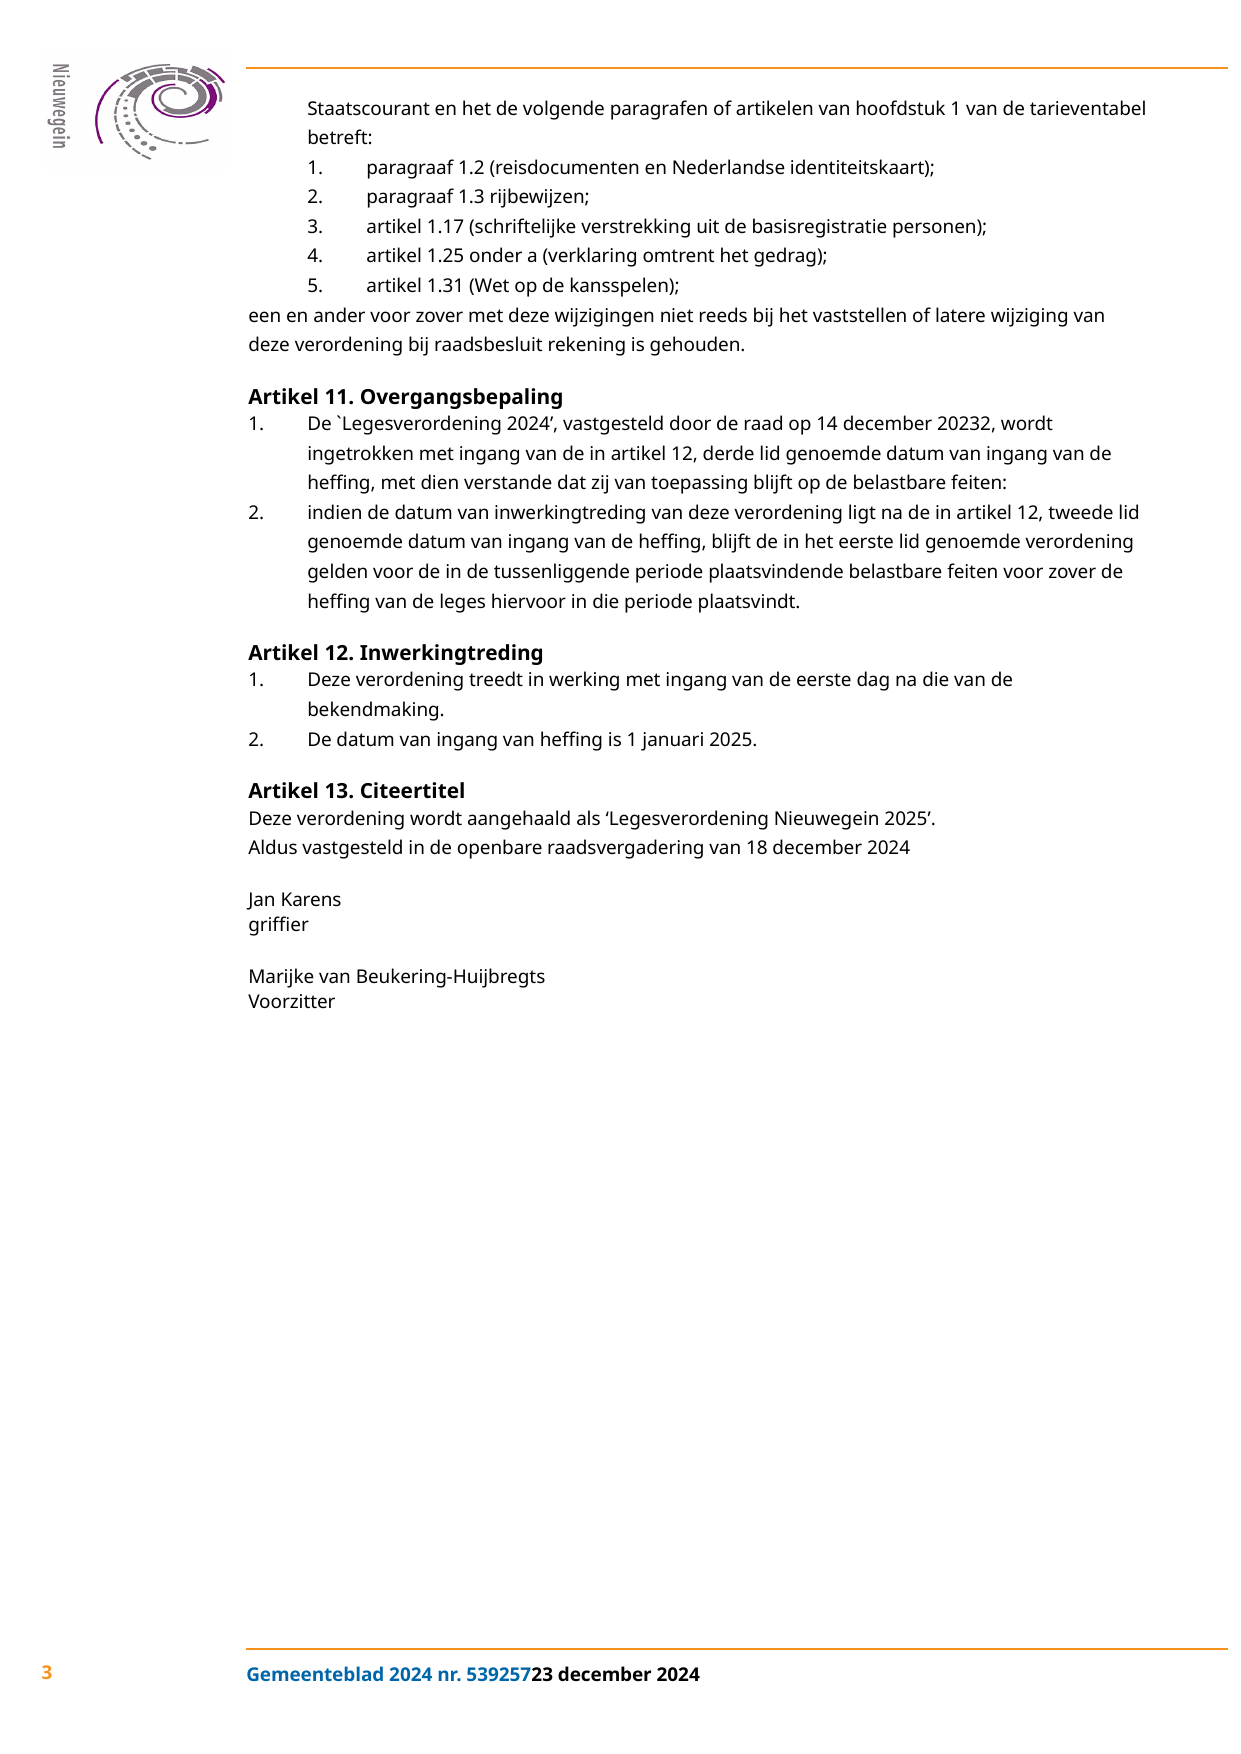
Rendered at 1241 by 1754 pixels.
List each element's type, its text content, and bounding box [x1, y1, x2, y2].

text Deze verordening wordt aangehaald als ‘Legesverordening Nieuwegein 2025’. [248, 805, 1152, 830]
list paragraaf 1.2 (reisdocumenten en Nederlandse identiteitskaart); [307, 154, 1152, 180]
text Marijke van Beukering-Huijbregts [248, 963, 1152, 989]
list artikel 1.31 (Wet op de kansspelen); [307, 272, 1152, 298]
list indien de datum van inwerkingtreding van deze verordening ligt na de in artikel 12, tweede lid genoemde datum van ingang van de heffing, blijft de in het eerste lid genoemde verordening gelden voor de in de tussenliggende periode plaatsvindende belastbare feiten voor zover de heffing van de leges hiervoor in die periode plaatsvindt. [248, 499, 1152, 613]
list De `Legesverordening 2024’, vastgesteld door de raad op 14 december 20232, wordt ingetrokken met ingang van de in artikel 12, derde lid genoemde datum van ingang van de heffing, met dien verstande dat zij van toepassing blijft op de belastbare feiten: [248, 410, 1152, 495]
list paragraaf 1.3 rijbewijzen; [307, 183, 1152, 209]
list Staatscourant en het de volgende paragrafen of artikelen van hoofdstuk 1 van de tarieventabel betreft: [248, 95, 1152, 150]
list Deze verordening treedt in werking met ingang van de eerste dag na die van de bekendmaking. [248, 667, 1152, 722]
picture [41, 47, 231, 172]
text een en ander voor zover met deze wijzigingen niet reeds bij het vaststellen of latere wijziging van deze verordening bij raadsbesluit rekening is gehouden. [248, 302, 1152, 357]
text Jan Karens [248, 886, 1152, 911]
list artikel 1.25 onder a (verklaring omtrent het gedrag); [307, 243, 1152, 268]
text griffier [248, 911, 1152, 937]
text Artikel 13. Citeertitel [248, 776, 1152, 805]
text Aldus vastgesteld in de openbare raadsvergadering van 18 december 2024 [248, 834, 1152, 860]
list artikel 1.17 (schriftelijke verstrekking uit de basisregistratie personen); [307, 213, 1152, 239]
text Voorzitter [248, 989, 1152, 1014]
text Artikel 11. Overgangsbepaling [248, 382, 1152, 410]
list De datum van ingang van heffing is 1 januari 2025. [248, 726, 1152, 752]
text Artikel 12. Inwerkingtreding [248, 638, 1152, 667]
